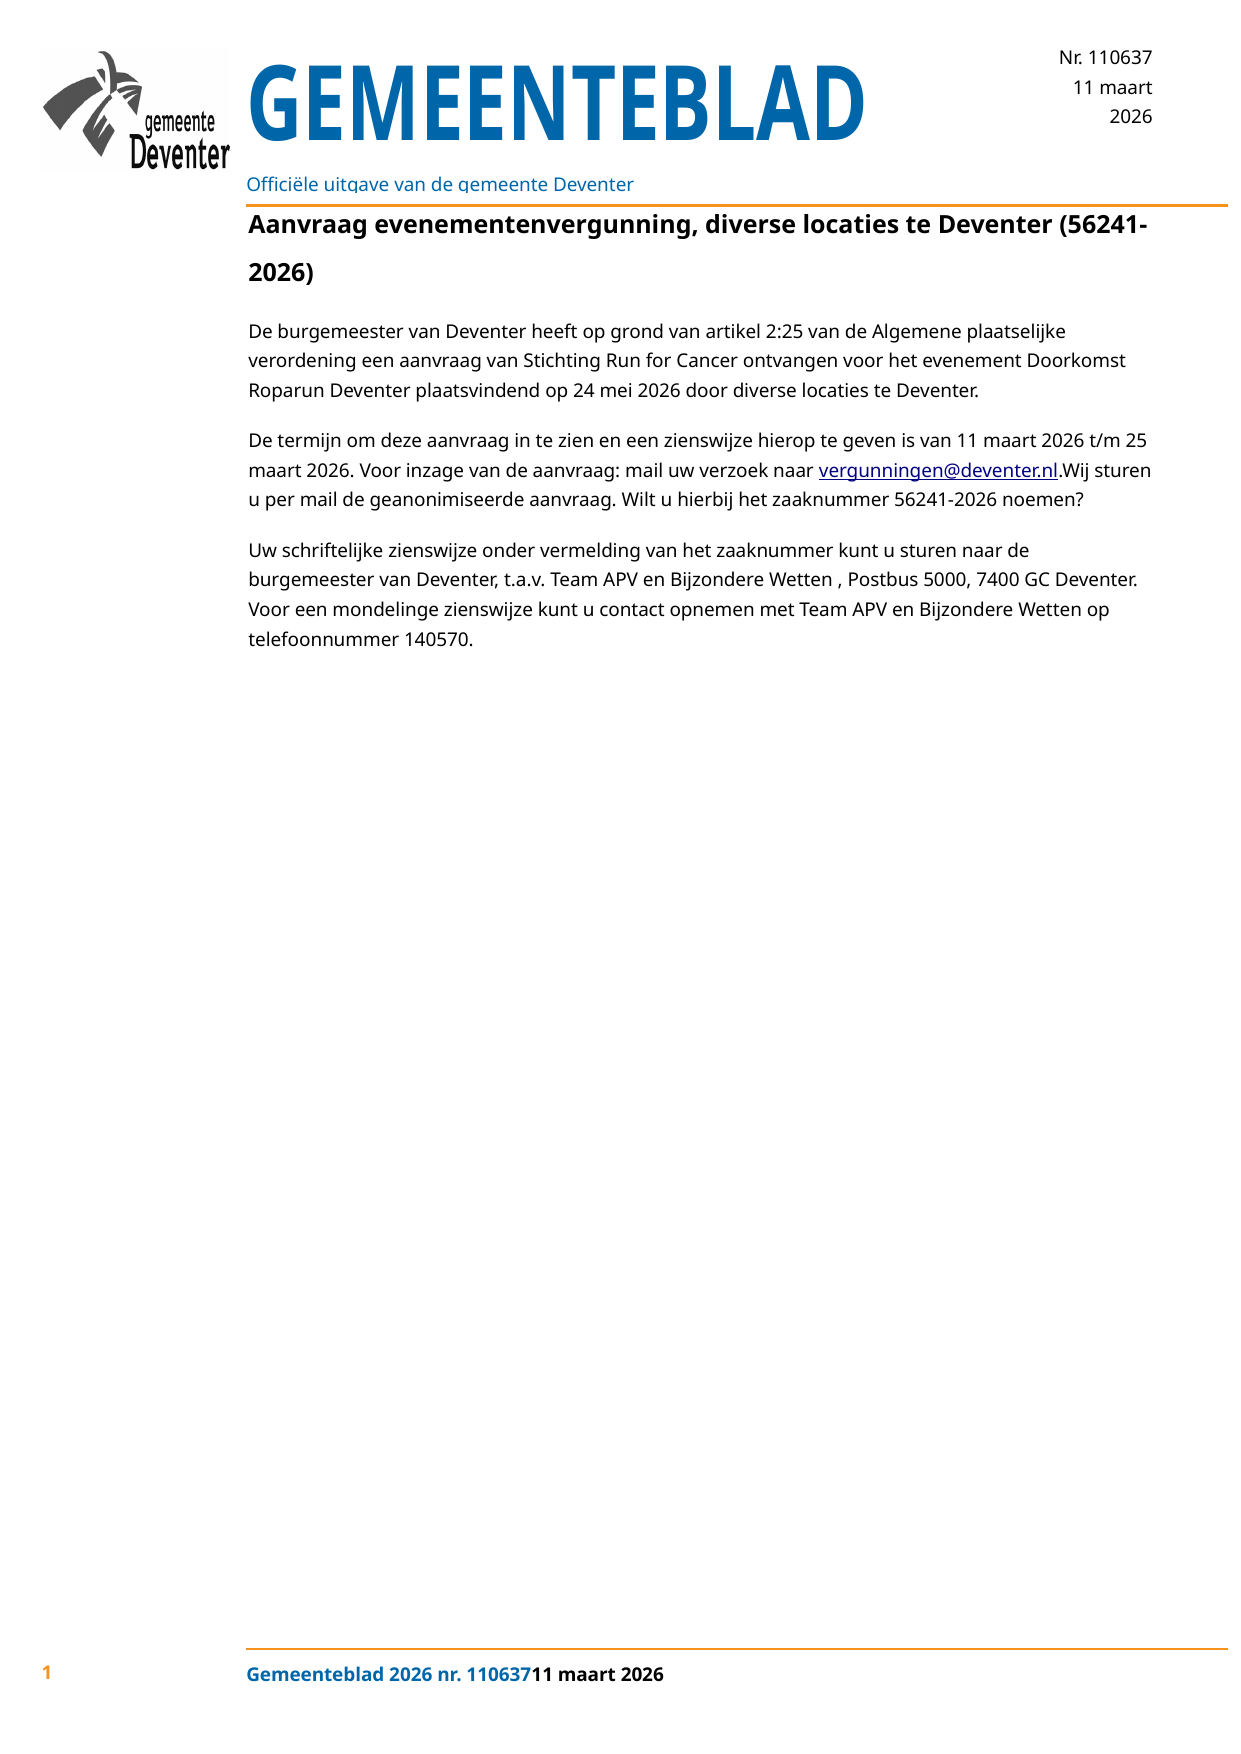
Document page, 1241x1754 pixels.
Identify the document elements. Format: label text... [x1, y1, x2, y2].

text De termijn om deze aanvraag in te zien en een zienswijze hierop te geven is van 11 maart 2026 t/m 25 maart 2026. Voor inzage van de aanvraag: mail uw verzoek naar vergunningen@deventer.nl.Wij sturen u per mail de geanonimiseerde aanvraag. Wilt u hierbij het zaaknummer 56241-2026 noemen? [248, 427, 1152, 512]
text De burgemeester van Deventer heeft op grond van artikel 2:25 van de Algemene plaatselijke verordening een aanvraag van Stichting Run for Cancer ontvangen voor het evenement Doorkomst Roparun Deventer plaatsvindend op 24 mei 2026 door diverse locaties te Deventer. [248, 318, 1152, 403]
text Uw schriftelijke zienswijze onder vermelding van het zaaknummer kunt u sturen naar de burgemeester van Deventer, t.a.v. Team APV en Bijzondere Wetten , Postbus 5000, 7400 GC Deventer. Voor een mondelinge zienswijze kunt u contact opnemen met Team APV en Bijzondere Wetten op telefoonnummer 140570. [248, 537, 1152, 652]
picture [41, 47, 231, 172]
text Aanvraag evenementenvergunning, diverse locaties te Deventer (56241-2026) [248, 207, 1152, 288]
